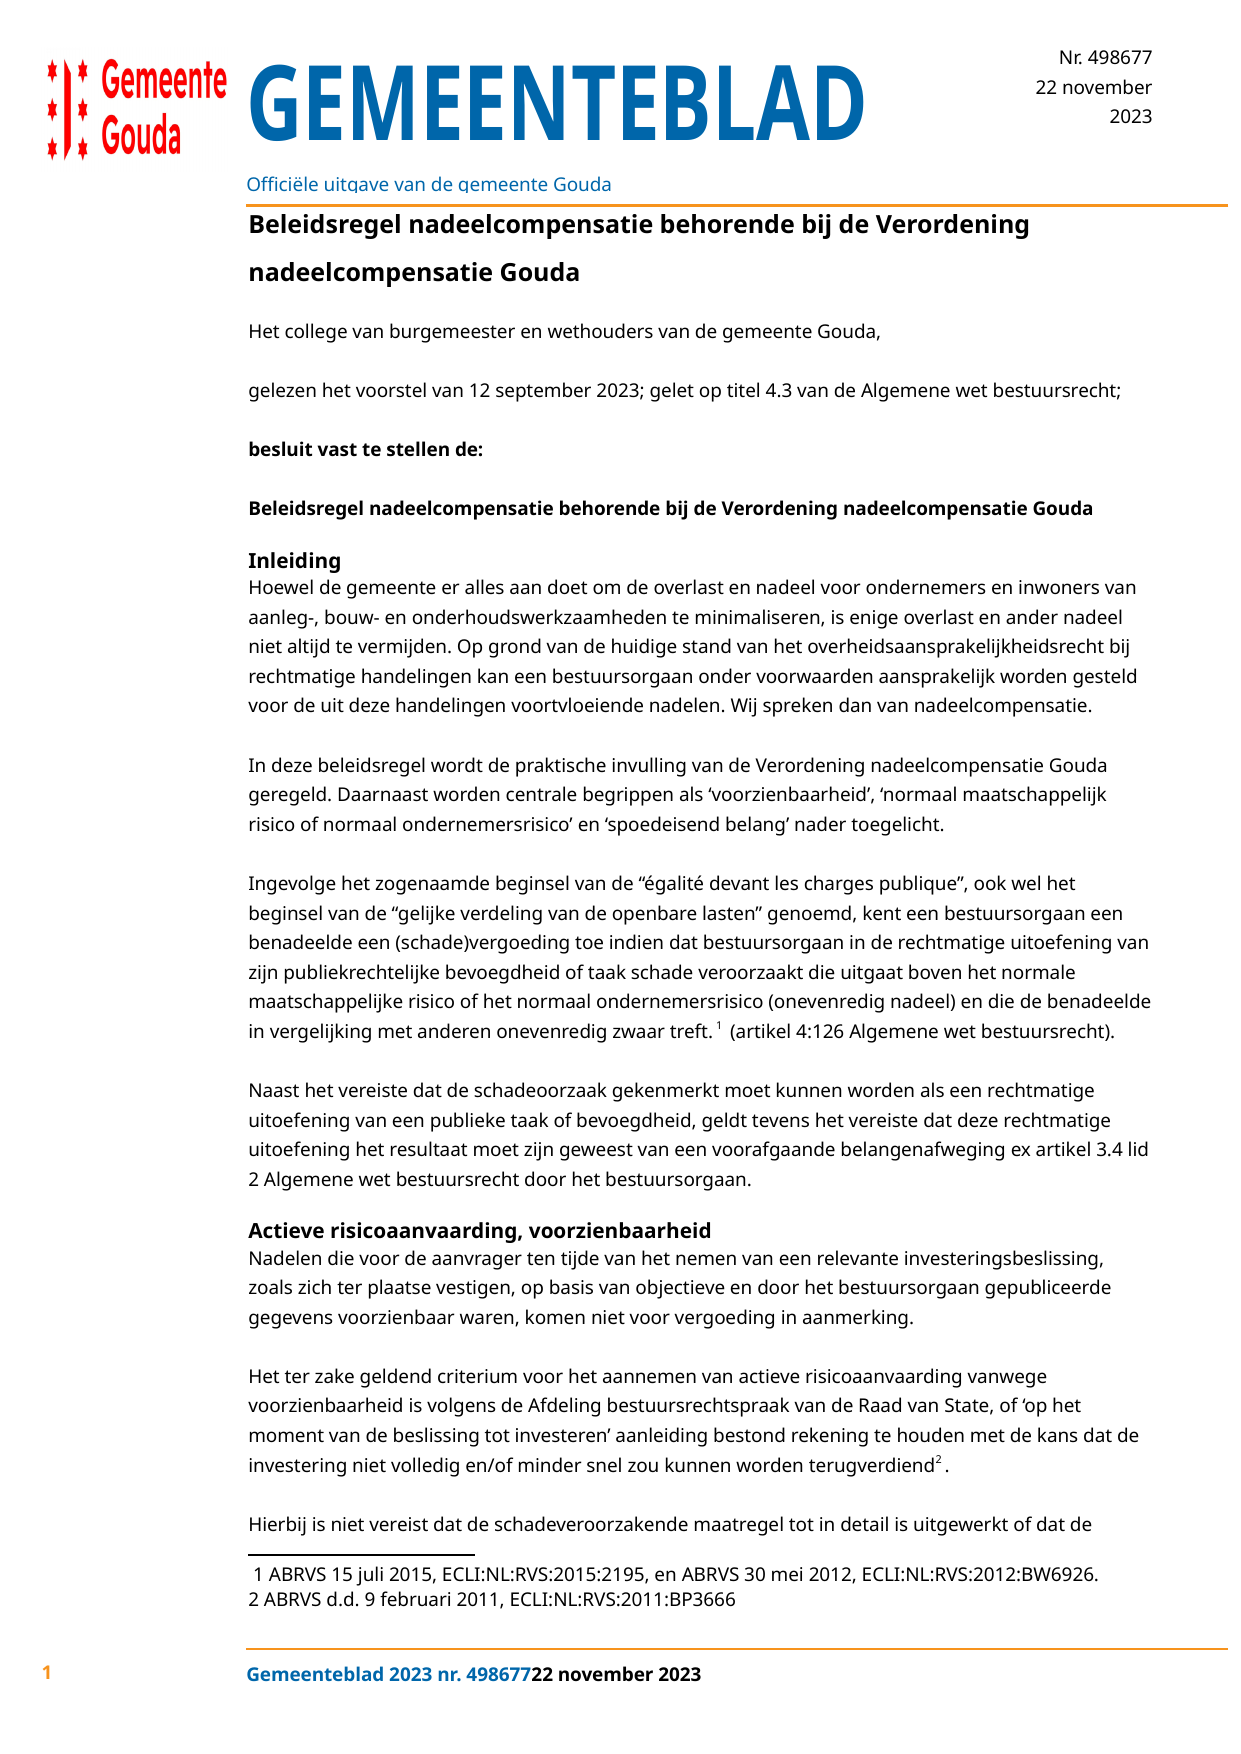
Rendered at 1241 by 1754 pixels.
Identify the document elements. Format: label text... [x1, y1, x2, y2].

text ABRVS d.d. 9 februari 2011, ECLI:NL:RVS:2011:BP3666 [248, 1586, 1152, 1612]
text gelezen het voorstel van 12 september 2023; gelet op titel 4.3 van de Algemene wet bestuursrecht; [248, 377, 1152, 403]
text In deze beleidsregel wordt de praktische invulling van de Verordening nadeelcompensatie Gouda geregeld. Daarnaast worden centrale begrippen als ‘voorzienbaarheid’, ‘normaal maatschappelijk risico of normaal ondernemersrisico’ en ‘spoedeisend belang’ nader toegelicht. [248, 752, 1152, 837]
text Beleidsregel nadeelcompensatie behorende bij de Verordening nadeelcompensatie Gouda [248, 207, 1152, 288]
text Hoewel de gemeente er alles aan doet om de overlast en nadeel voor ondernemers en inwoners van aanleg-, bouw- en onderhoudswerkzaamheden te minimaliseren, is enige overlast en ander nadeel niet altijd te vermijden. Op grond van de huidige stand van het overheidsaansprakelijkheidsrecht bij rechtmatige handelingen kan een bestuursorgaan onder voorwaarden aansprakelijk worden gesteld voor de uit deze handelingen voortvloeiende nadelen. Wij spreken dan van nadeelcompensatie. [248, 574, 1152, 718]
text Inleiding [248, 546, 1152, 574]
text Hierbij is niet vereist dat de schadeveroorzakende maatregel tot in detail is uitgewerkt of dat de [248, 1511, 1152, 1537]
text ABRVS 15 juli 2015, ECLI:NL:RVS:2015:2195, en ABRVS 30 mei 2012, ECLI:NL:RVS:2012:BW6926. [248, 1561, 1152, 1586]
text Het college van burgemeester en wethouders van de gemeente Gouda, [248, 318, 1152, 344]
text Nadelen die voor de aanvrager ten tijde van het nemen van een relevante investeringsbeslissing, zoals zich ter plaatse vestigen, op basis van objectieve en door het bestuursorgaan gepubliceerde gegevens voorzienbaar waren, komen niet voor vergoeding in aanmerking. [248, 1245, 1152, 1330]
text Actieve risicoaanvaarding, voorzienbaarheid [248, 1216, 1152, 1245]
picture [41, 47, 231, 172]
text besluit vast te stellen de: [248, 436, 1152, 462]
text Beleidsregel nadeelcompensatie behorende bij de Verordening nadeelcompensatie Gouda [248, 495, 1152, 521]
text Het ter zake geldend criterium voor het aannemen van actieve risicoaanvaarding vanwege voorzienbaarheid is volgens de Afdeling bestuursrechtspraak van de Raad van State, of ‘op het moment van de beslissing tot investeren’ aanleiding bestond rekening te houden met de kans dat de investering niet volledig en/of minder snel zou kunnen worden terugverdiend. [248, 1363, 1152, 1478]
text Naast het vereiste dat de schadeoorzaak gekenmerkt moet kunnen worden als een rechtmatige uitoefening van een publieke taak of bevoegdheid, geldt tevens het vereiste dat deze rechtmatige uitoefening het resultaat moet zijn geweest van een voorafgaande belangenafweging ex artikel 3.4 lid 2 Algemene wet bestuursrecht door het bestuursorgaan. [248, 1077, 1152, 1192]
text Ingevolge het zogenaamde beginsel van de “égalité devant les charges publique”, ook wel het beginsel van de “gelijke verdeling van de openbare lasten” genoemd, kent een bestuursorgaan een benadeelde een (schade)vergoeding toe indien dat bestuursorgaan in de rechtmatige uitoefening van zijn publiekrechtelijke bevoegdheid of taak schade veroorzaakt die uitgaat boven het normale maatschappelijke risico of het normaal ondernemersrisico (onevenredig nadeel) en die de benadeelde in vergelijking met anderen onevenredig zwaar treft. (artikel 4:126 Algemene wet bestuursrecht). [248, 870, 1152, 1044]
